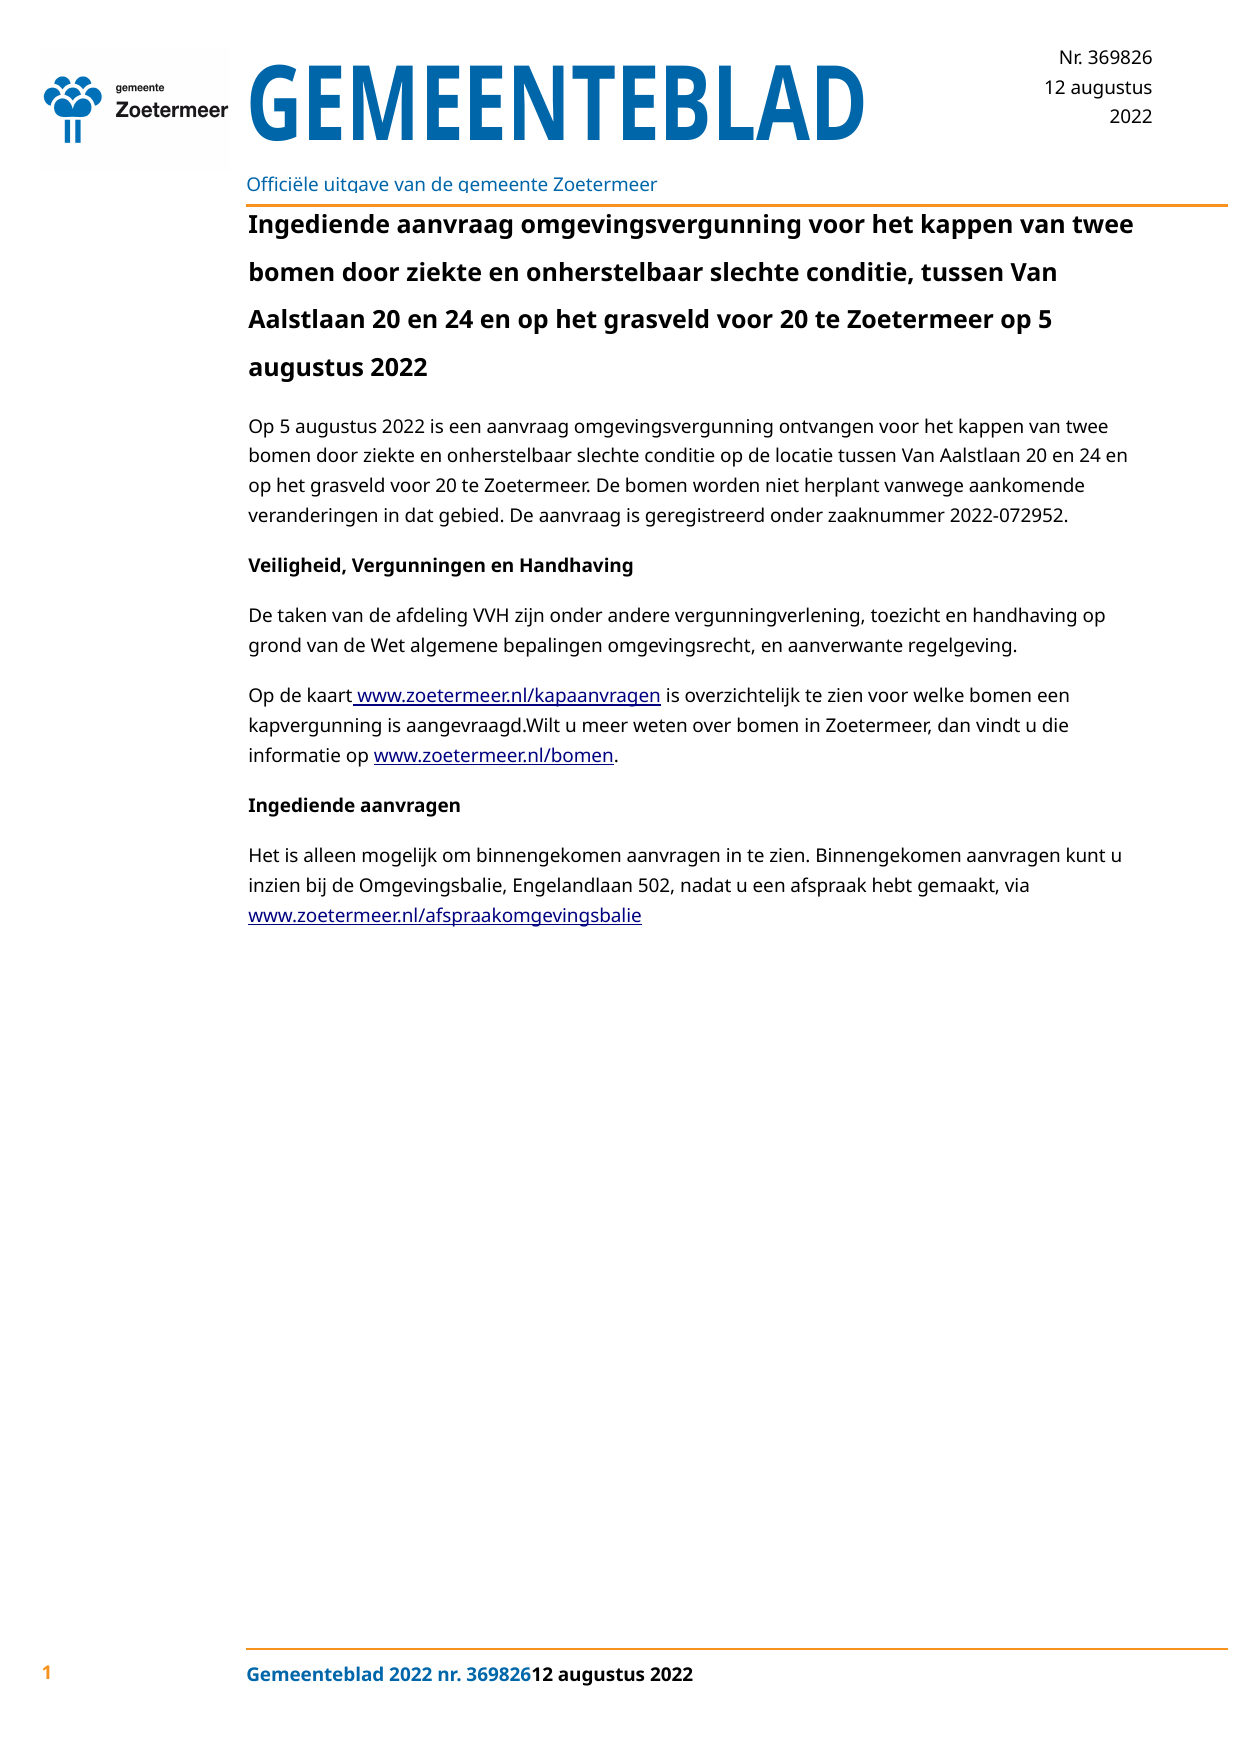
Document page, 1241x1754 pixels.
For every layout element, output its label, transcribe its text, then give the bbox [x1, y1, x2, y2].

text Ingediende aanvraag omgevingsvergunning voor het kappen van twee bomen door ziekte en onherstelbaar slechte conditie, tussen Van Aalstlaan 20 en 24 en op het grasveld voor 20 te Zoetermeer op 5 augustus 2022 [248, 207, 1152, 384]
text Op 5 augustus 2022 is een aanvraag omgevingsvergunning ontvangen voor het kappen van twee bomen door ziekte en onherstelbaar slechte conditie op de locatie tussen Van Aalstlaan 20 en 24 en op het grasveld voor 20 te Zoetermeer. De bomen worden niet herplant vanwege aankomende veranderingen in dat gebied. De aanvraag is geregistreerd onder zaaknummer 2022-072952. [248, 413, 1152, 528]
text Het is alleen mogelijk om binnengekomen aanvragen in te zien. Binnengekomen aanvragen kunt u inzien bij de Omgevingsbalie, Engelandlaan 502, nadat u een afspraak hebt gemaakt, via www.zoetermeer.nl/afspraakomgevingsbalie [248, 843, 1152, 928]
text Ingediende aanvragen [248, 792, 1152, 818]
text Veiligheid, Vergunningen en Handhaving [248, 552, 1152, 578]
text De taken van de afdeling VVH zijn onder andere vergunningverlening, toezicht en handhaving op grond van de Wet algemene bepalingen omgevingsrecht, en aanverwante regelgeving. [248, 603, 1152, 658]
picture [41, 47, 231, 172]
text Op de kaart www.zoetermeer.nl/kapaanvragen is overzichtelijk te zien voor welke bomen een kapvergunning is aangevraagd.Wilt u meer weten over bomen in Zoetermeer, dan vindt u die informatie op www.zoetermeer.nl/bomen. [248, 683, 1152, 768]
